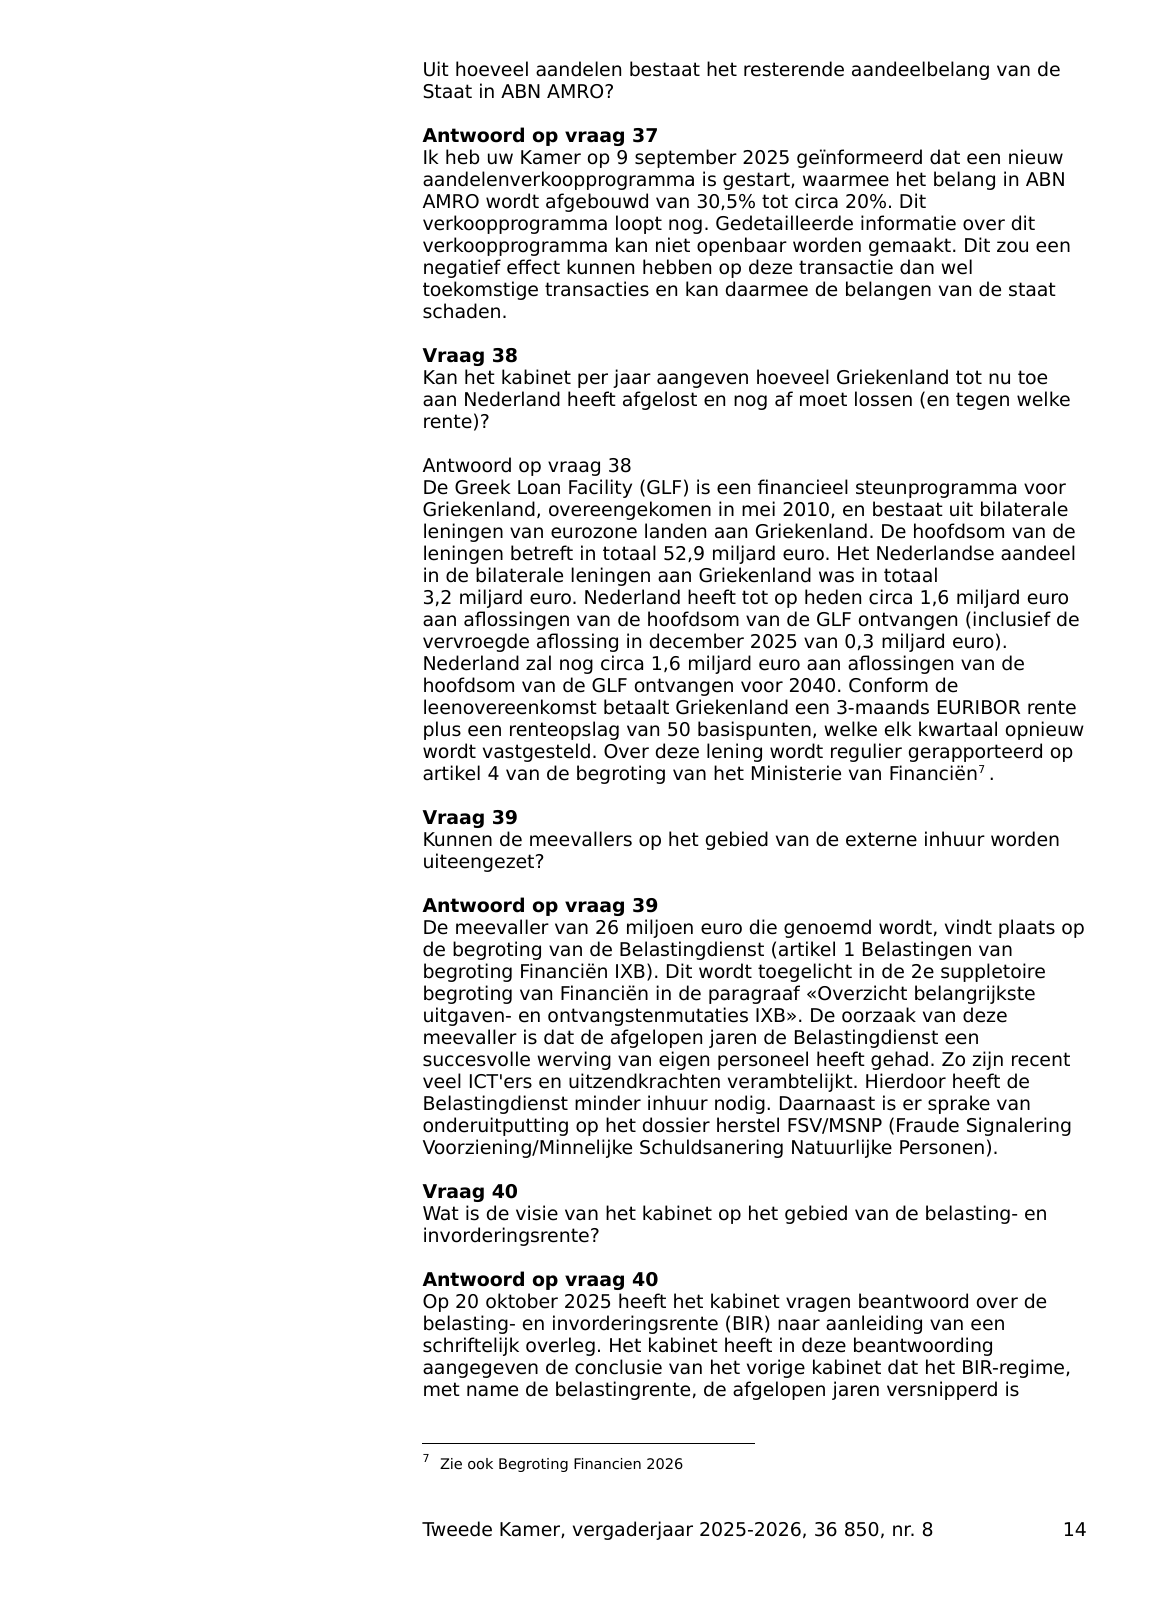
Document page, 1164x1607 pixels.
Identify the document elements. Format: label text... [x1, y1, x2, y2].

text Antwoord op vraag 38 [422, 455, 1087, 477]
text De meevaller van 26 miljoen euro die genoemd wordt, vindt plaats op de begroting van de Belastingdienst (artikel 1 Belastingen van begroting Financiën IXB). Dit wordt toegelicht in de 2e suppletoire begroting van Financiën in de paragraaf «Overzicht belangrijkste uitgaven- en ontvangstenmutaties IXB». De oorzaak van deze meevaller is dat de afgelopen jaren de Belastingdienst een succesvolle werving van eigen personeel heeft gehad. Zo zijn recent veel ICT'ers en uitzendkrachten verambtelijkt. Hierdoor heeft de Belastingdienst minder inhuur nodig. Daarnaast is er sprake van onderuitputting op het dossier herstel FSV/MSNP (Fraude Signalering Voorziening/Minnelijke Schuldsanering Natuurlijke Personen). [422, 917, 1087, 1159]
text Kan het kabinet per jaar aangeven hoeveel Griekenland tot nu toe aan Nederland heeft afgelost en nog af moet lossen (en tegen welke rente)? [422, 367, 1087, 433]
text Zie ook Begroting Financien 2026 [422, 1452, 1087, 1474]
text Antwoord op vraag 40 [422, 1269, 1087, 1291]
text Vraag 38 [422, 345, 1087, 367]
text Vraag 40 [422, 1181, 1087, 1203]
text Antwoord op vraag 39 [422, 895, 1087, 917]
text Wat is de visie van het kabinet op het gebied van de belasting- en invorderingsrente? [422, 1203, 1087, 1247]
text Uit hoeveel aandelen bestaat het resterende aandeelbelang van de Staat in ABN AMRO? [422, 59, 1087, 103]
text Op 20 oktober 2025 heeft het kabinet vragen beantwoord over de belasting- en invorderingsrente (BIR) naar aanleiding van een schriftelijk overleg. Het kabinet heeft in deze beantwoording aangegeven de conclusie van het vorige kabinet dat het BIR-regime, met name de belastingrente, de afgelopen jaren versnipperd is [422, 1291, 1087, 1401]
text Kunnen de meevallers op het gebied van de externe inhuur worden uiteengezet? [422, 829, 1087, 873]
text Vraag 39 [422, 807, 1087, 829]
text Ik heb uw Kamer op 9 september 2025 geïnformeerd dat een nieuw aandelenverkoopprogramma is gestart, waarmee het belang in ABN AMRO wordt afgebouwd van 30,5% tot circa 20%. Dit verkoopprogramma loopt nog. Gedetailleerde informatie over dit verkoopprogramma kan niet openbaar worden gemaakt. Dit zou een negatief effect kunnen hebben op deze transactie dan wel toekomstige transacties en kan daarmee de belangen van de staat schaden. [422, 147, 1087, 323]
text De Greek Loan Facility (GLF) is een financieel steunprogramma voor Griekenland, overeengekomen in mei 2010, en bestaat uit bilaterale leningen van eurozone landen aan Griekenland. De hoofdsom van de leningen betreft in totaal 52,9 miljard euro. Het Nederlandse aandeel in de bilaterale leningen aan Griekenland was in totaal 3,2 miljard euro. Nederland heeft tot op heden circa 1,6 miljard euro aan aflossingen van de hoofdsom van de GLF ontvangen (inclusief de vervroegde aflossing in december 2025 van 0,3 miljard euro). Nederland zal nog circa 1,6 miljard euro aan aflossingen van de hoofdsom van de GLF ontvangen voor 2040. Conform de leenovereenkomst betaalt Griekenland een 3-maands EURIBOR rente plus een renteopslag van 50 basispunten, welke elk kwartaal opnieuw wordt vastgesteld. Over deze lening wordt regulier gerapporteerd op artikel 4 van de begroting van het Ministerie van Financiën. [422, 477, 1087, 785]
text Antwoord op vraag 37 [422, 125, 1087, 147]
